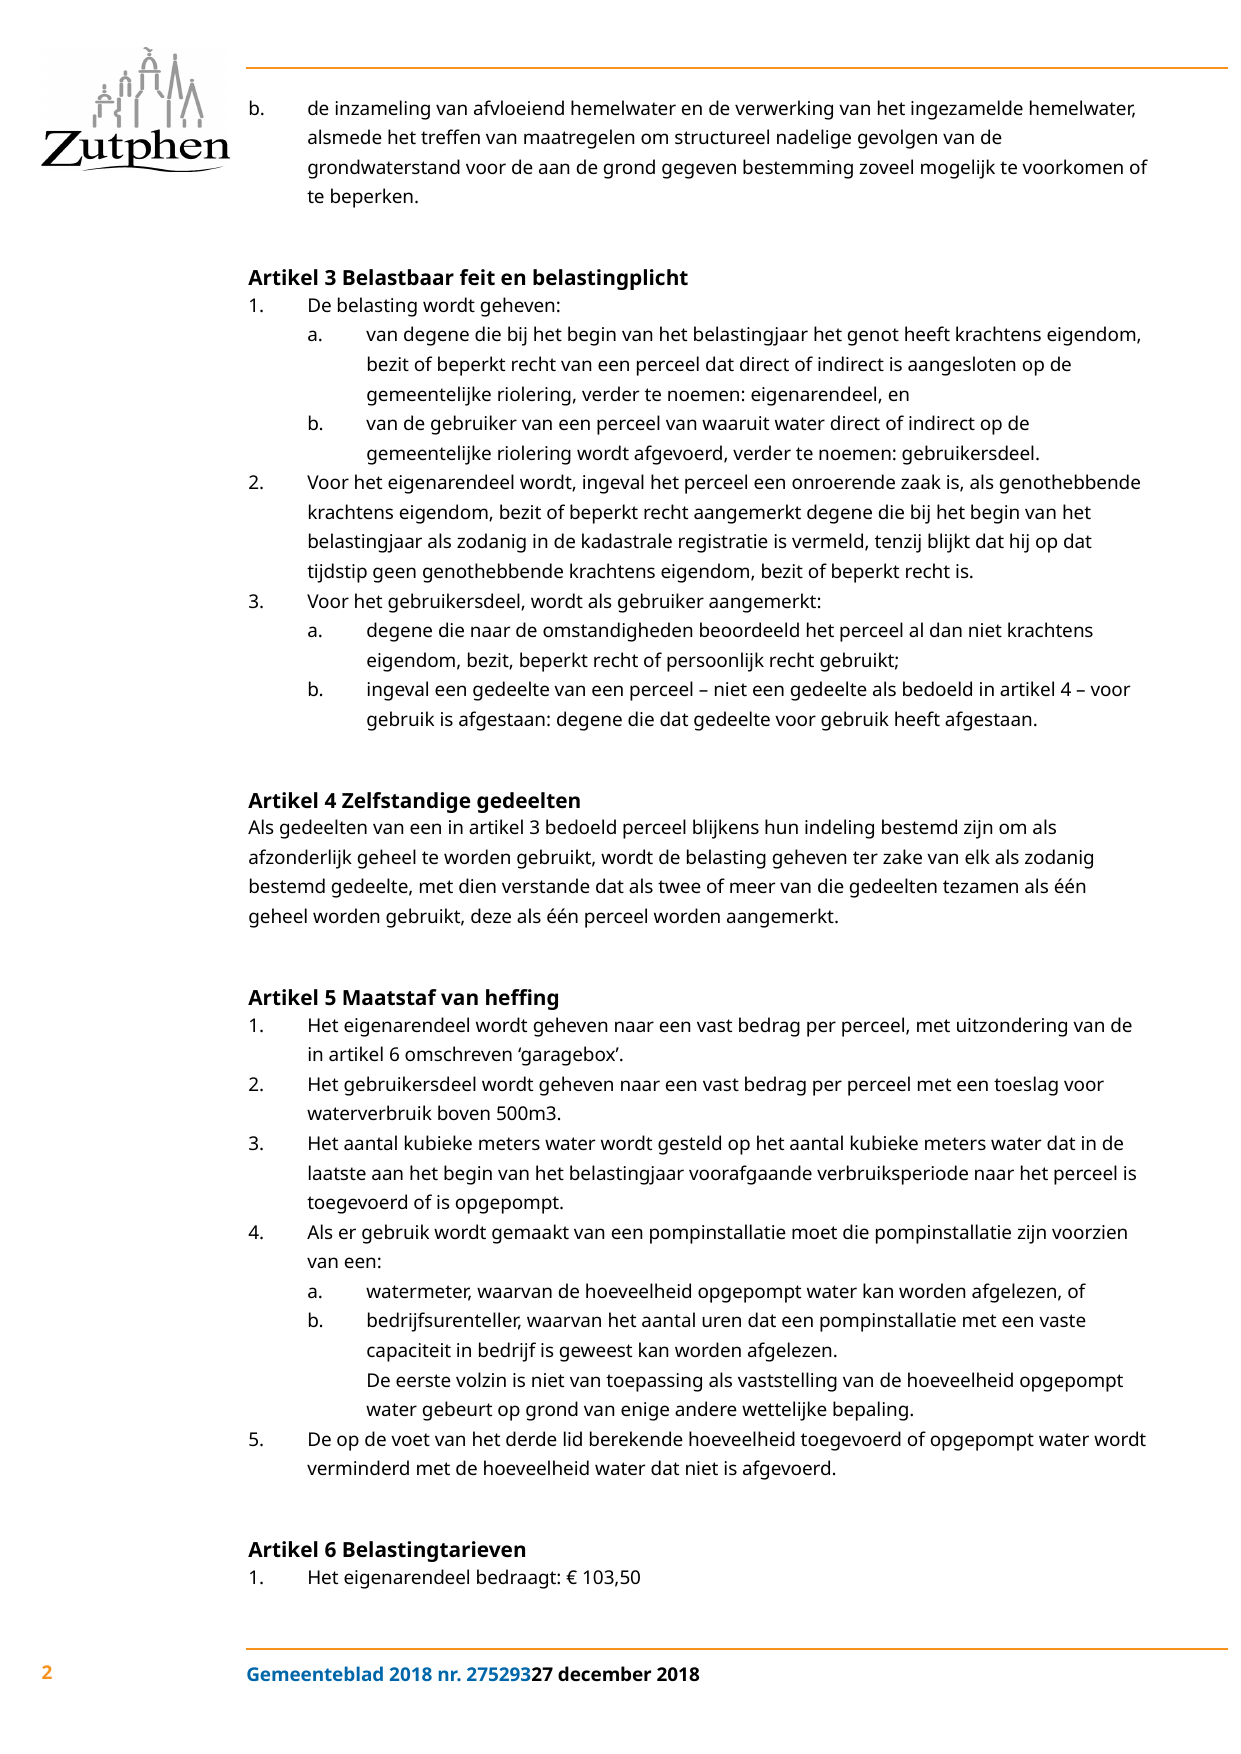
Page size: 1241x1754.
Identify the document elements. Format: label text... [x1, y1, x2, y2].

text Als gedeelten van een in artikel 3 bedoeld perceel blijkens hun indeling bestemd zijn om als afzonderlijk geheel te worden gebruikt, wordt de belasting geheven ter zake van elk als zodanig bestemd gedeelte, met dien verstande dat als twee of meer van die gedeelten tezamen als één geheel worden gebruikt, deze als één perceel worden aangemerkt. [248, 814, 1152, 929]
list De eerste volzin is niet van toepassing als vaststelling van de hoeveelheid opgepompt water gebeurt op grond van enige andere wettelijke bepaling. [307, 1367, 1152, 1422]
list De op de voet van het derde lid berekende hoeveelheid toegevoerd of opgepompt water wordt verminderd met de hoeveelheid water dat niet is afgevoerd. [248, 1426, 1152, 1481]
text Artikel 5 Maatstaf van heffing [248, 983, 1152, 1012]
list van degene die bij het begin van het belastingjaar het genot heeft krachtens eigendom, bezit of beperkt recht van een perceel dat direct of indirect is aangesloten op de gemeentelijke riolering, verder te noemen: eigenarendeel, en [307, 322, 1152, 406]
text Artikel 6 Belastingtarieven [248, 1536, 1152, 1564]
list degene die naar de omstandigheden beoordeeld het perceel al dan niet krachtens eigendom, bezit, beperkt recht of persoonlijk recht gebruikt; [307, 617, 1152, 673]
list Het aantal kubieke meters water wordt gesteld op het aantal kubieke meters water dat in de laatste aan het begin van het belastingjaar voorafgaande verbruiksperiode naar het perceel is toegevoerd of is opgepompt. [248, 1130, 1152, 1215]
list bedrijfsurenteller, waarvan het aantal uren dat een pompinstallatie met een vaste capaciteit in bedrijf is geweest kan worden afgelezen. [307, 1308, 1152, 1363]
list Voor het gebruikersdeel, wordt als gebruiker aangemerkt: [248, 588, 1152, 613]
text Artikel 3 Belastbaar feit en belastingplicht [248, 263, 1152, 292]
text Artikel 4 Zelfstandige gedeelten [248, 786, 1152, 814]
list Het eigenarendeel wordt geheven naar een vast bedrag per perceel, met uitzondering van de in artikel 6 omschreven ‘garagebox’. [248, 1012, 1152, 1067]
list Voor het eigenarendeel wordt, ingeval het perceel een onroerende zaak is, als genothebbende krachtens eigendom, bezit of beperkt recht aangemerkt degene die bij het begin van het belastingjaar als zodanig in de kadastrale registratie is vermeld, tenzij blijkt dat hij op dat tijdstip geen genothebbende krachtens eigendom, bezit of beperkt recht is. [248, 469, 1152, 584]
list Als er gebruik wordt gemaakt van een pompinstallatie moet die pompinstallatie zijn voorzien van een: [248, 1219, 1152, 1274]
list Het gebruikersdeel wordt geheven naar een vast bedrag per perceel met een toeslag voor waterverbruik boven 500m3. [248, 1071, 1152, 1126]
list van de gebruiker van een perceel van waaruit water direct of indirect op de gemeentelijke riolering wordt afgevoerd, verder te noemen: gebruikersdeel. [307, 410, 1152, 466]
list Het eigenarendeel bedraagt: € 103,50 [248, 1564, 1152, 1590]
list ingeval een gedeelte van een perceel – niet een gedeelte als bedoeld in artikel 4 – voor gebruik is afgestaan: degene die dat gedeelte voor gebruik heeft afgestaan. [307, 677, 1152, 732]
list watermeter, waarvan de hoeveelheid opgepompt water kan worden afgelezen, of [307, 1278, 1152, 1304]
list De belasting wordt geheven: [248, 292, 1152, 318]
list de inzameling van afvloeiend hemelwater en de verwerking van het ingezamelde hemelwater, alsmede het treffen van maatregelen om structureel nadelige gevolgen van de grondwaterstand voor de aan de grond gegeven bestemming zoveel mogelijk te voorkomen of te beperken. [248, 95, 1152, 209]
picture [41, 47, 231, 172]
